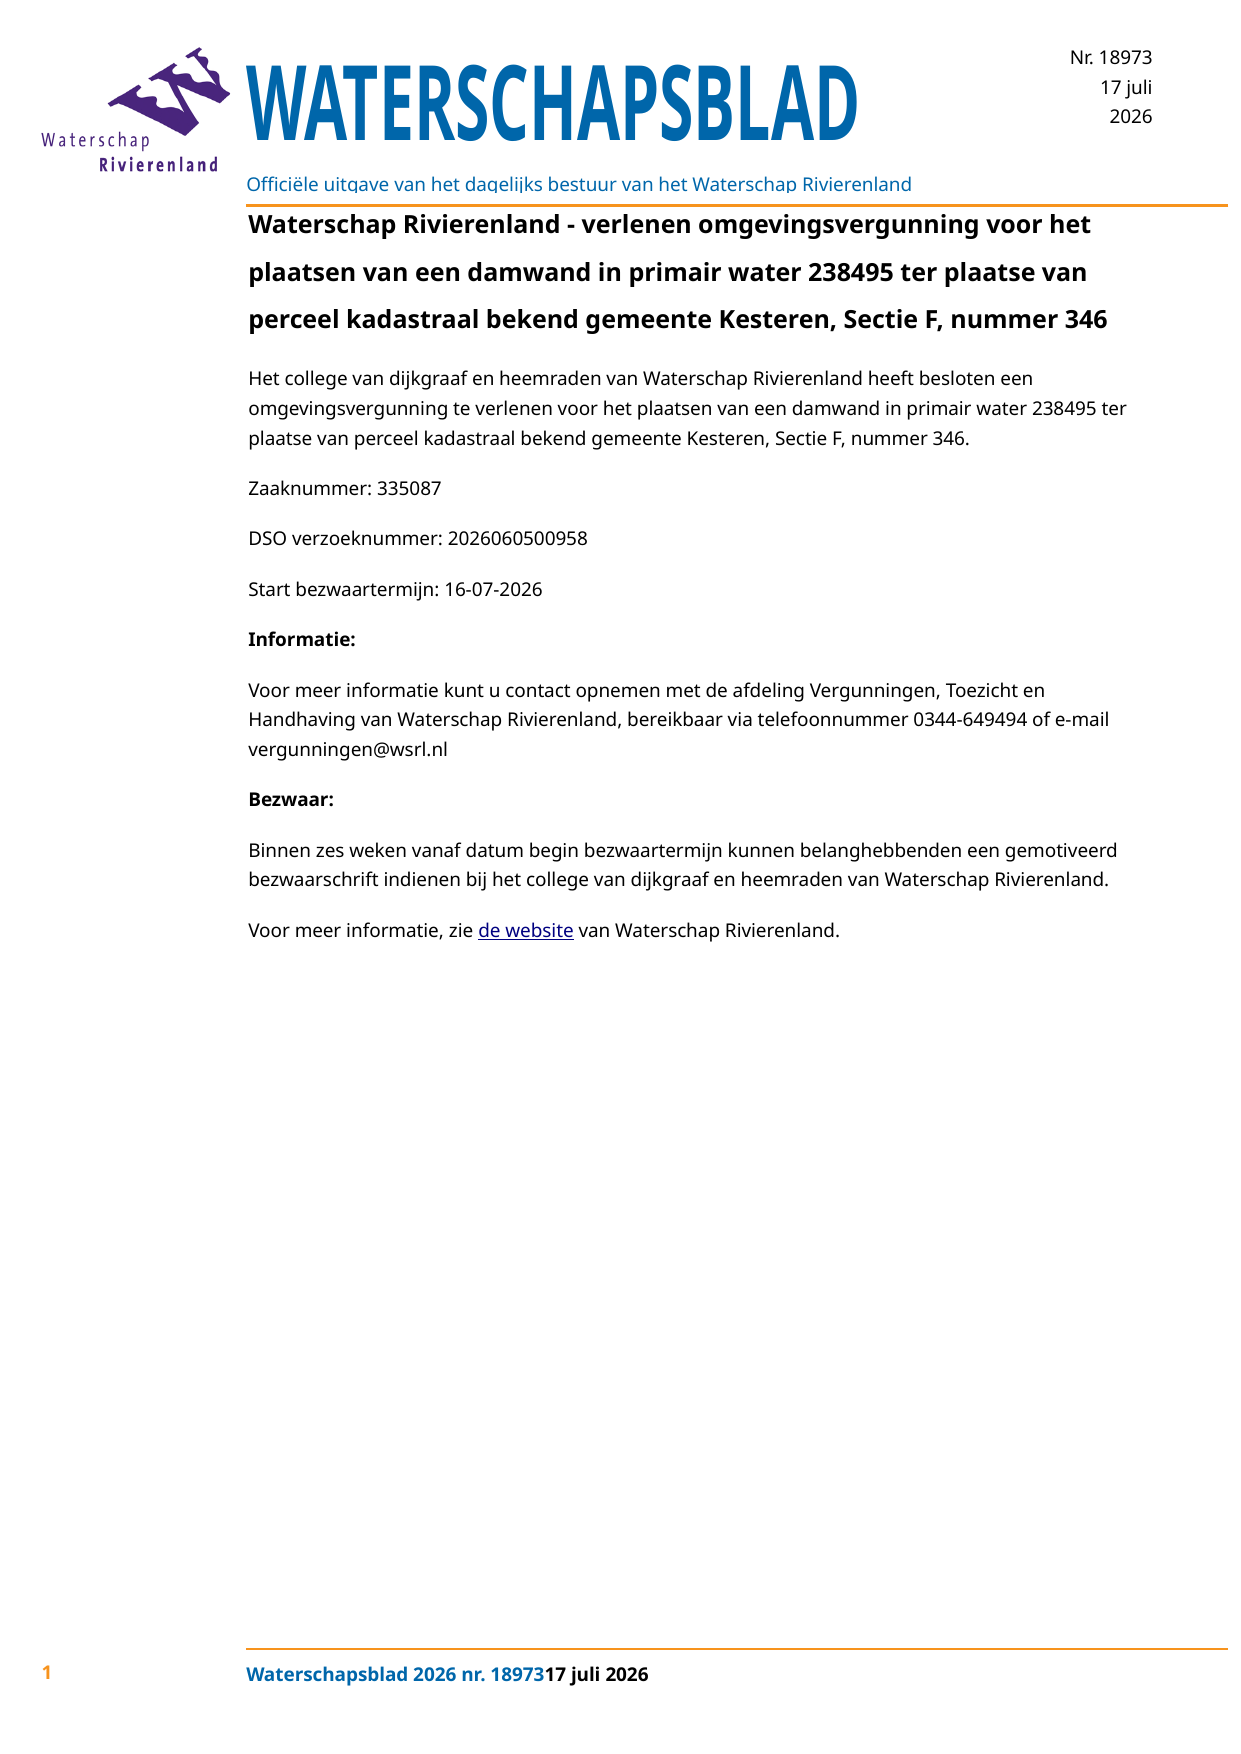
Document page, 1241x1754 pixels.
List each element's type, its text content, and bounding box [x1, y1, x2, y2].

picture [41, 47, 231, 172]
text Start bezwaartermijn: 16-07-2026 [248, 576, 1152, 602]
text Bezwaar: [248, 786, 1152, 812]
text Het college van dijkgraaf en heemraden van Waterschap Rivierenland heeft besloten een omgevingsvergunning te verlenen voor het plaatsen van een damwand in primair water 238495 ter plaatse van perceel kadastraal bekend gemeente Kesteren, Sectie F, nummer 346. [248, 366, 1152, 450]
text Informatie: [248, 626, 1152, 652]
text Waterschap Rivierenland - verlenen omgevingsvergunning voor het plaatsen van een damwand in primair water 238495 ter plaatse van perceel kadastraal bekend gemeente Kesteren, Sectie F, nummer 346 [248, 207, 1152, 336]
text DSO verzoeknummer: 2026060500958 [248, 526, 1152, 551]
text Voor meer informatie kunt u contact opnemen met de afdeling Vergunningen, Toezicht en Handhaving van Waterschap Rivierenland, bereikbaar via telefoonnummer 0344-649494 of e-mail vergunningen@wsrl.nl [248, 677, 1152, 762]
text Voor meer informatie, zie de website van Waterschap Rivierenland. [248, 917, 1152, 942]
text Binnen zes weken vanaf datum begin bezwaartermijn kunnen belanghebbenden een gemotiveerd bezwaarschrift indienen bij het college van dijkgraaf en heemraden van Waterschap Rivierenland. [248, 837, 1152, 892]
text Zaaknummer: 335087 [248, 475, 1152, 501]
